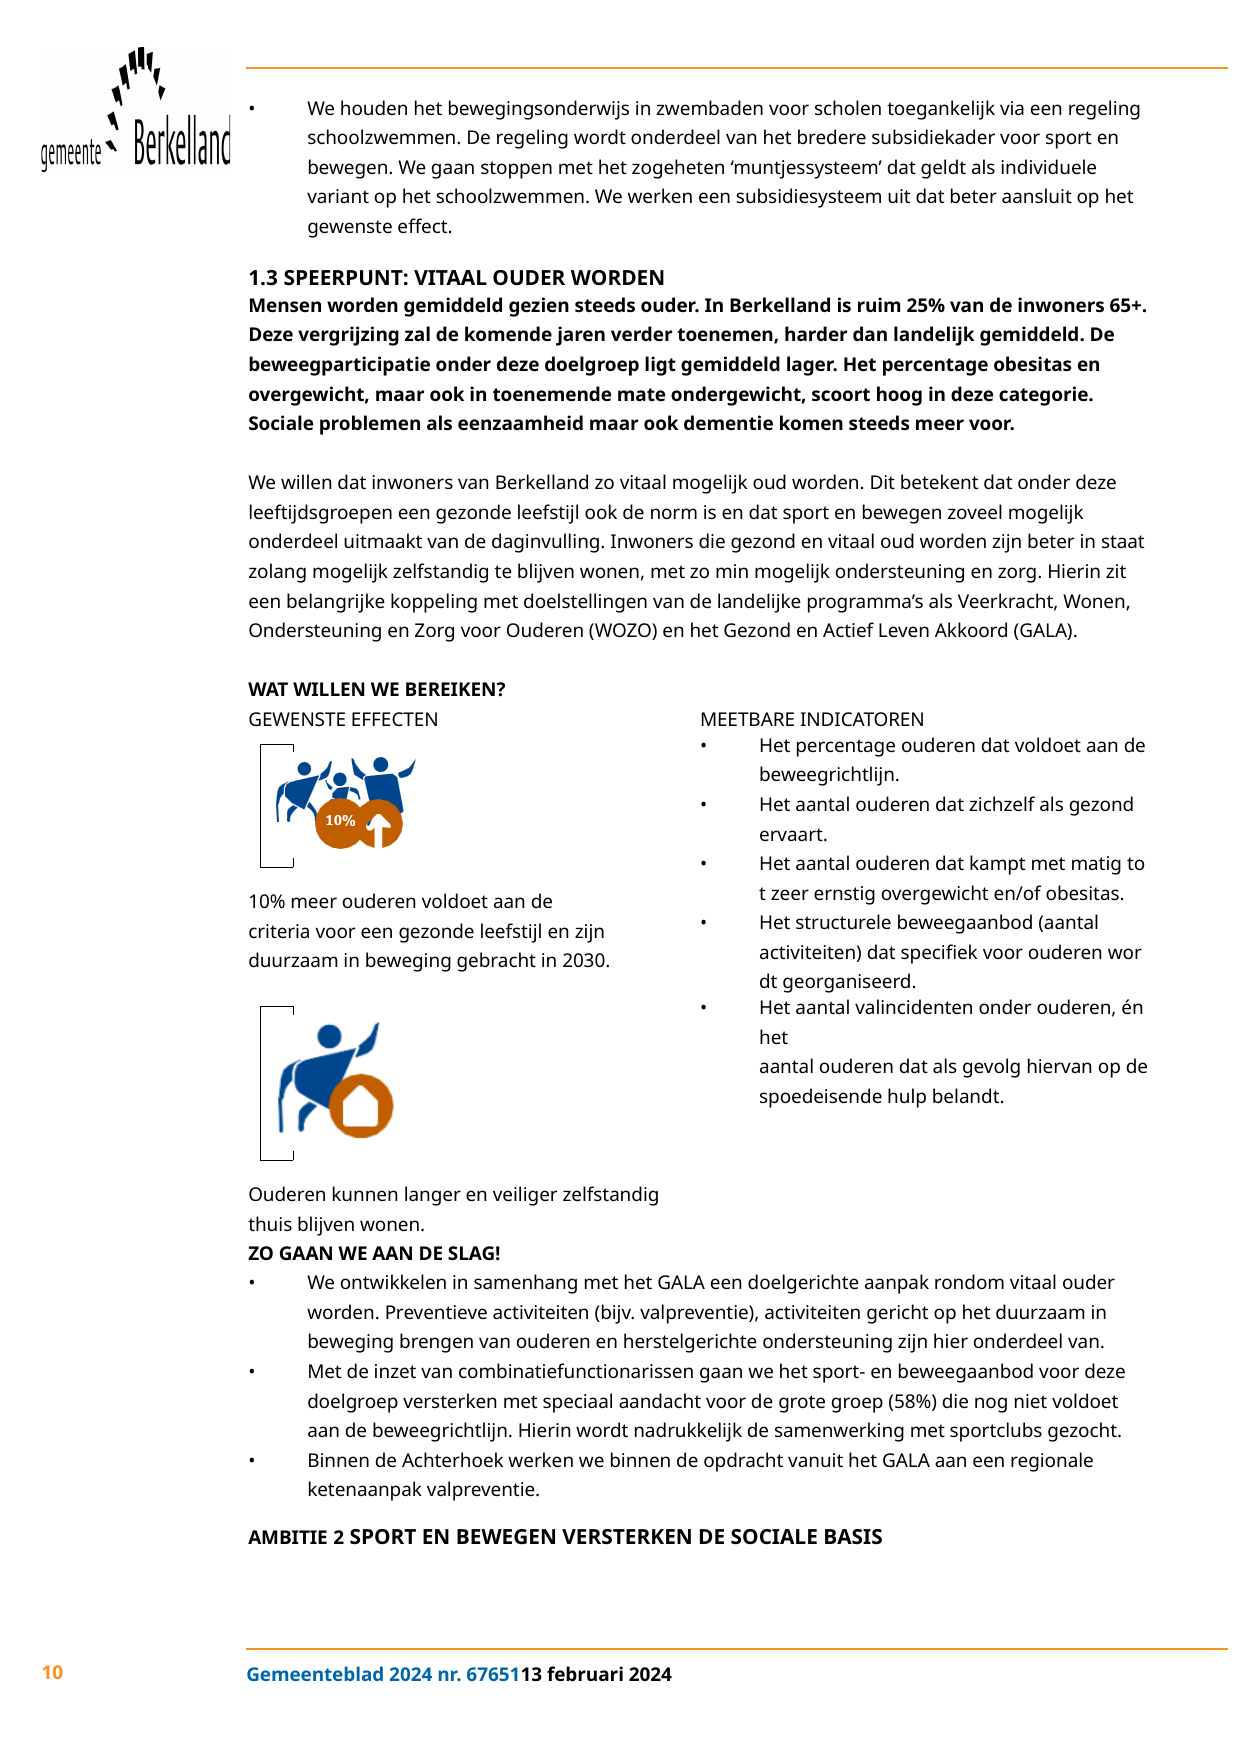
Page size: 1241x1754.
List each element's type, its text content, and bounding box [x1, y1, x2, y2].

text AMBITIE 2 SPORT EN BEWEGEN VERSTERKEN DE SOCIALE BASIS [248, 1522, 1152, 1551]
text WAT WILLEN WE BEREIKEN? [248, 677, 1152, 702]
table_cell Ouderen kunnen langer en veiliger zelfstandig thuis blijven wonen. [248, 994, 700, 1237]
text 1.3 SPEERPUNT: VITAAL OUDER WORDEN [248, 263, 1152, 292]
list We ontwikkelen in samenhang met het GALA een doelgerichte aanpak rondom vitaal ouder worden. Preventieve activiteiten (bijv. valpreventie), activiteiten gericht op het duurzaam in beweging brengen van ouderen en herstelgerichte ondersteuning zijn hier onderdeel van. [248, 1269, 1152, 1354]
list We houden het bewegingsonderwijs in zwembaden voor scholen toegankelijk via een regeling schoolzwemmen. De regeling wordt onderdeel van het bredere subsidiekader voor sport en bewegen. We gaan stoppen met het zogeheten ‘muntjessysteem’ dat geldt als individuele variant op het schoolzwemmen. We werken een subsidiesysteem uit dat beter aansluit op het gewenste effect. [248, 95, 1152, 239]
picture [268, 752, 417, 858]
text Mensen worden gemiddeld gezien steeds ouder. In Berkelland is ruim 25% van de inwoners 65+. Deze vergrijzing zal de komende jaren verder toenemen, harder dan landelijk gemiddeld. De beweegparticipatie onder deze doelgroep ligt gemiddeld lager. Het percentage obesitas en overgewicht, maar ook in toenemende mate ondergewicht, scoort hoog in deze categorie. [248, 292, 1152, 406]
table_header GEWENSTE EFFECTEN [248, 706, 700, 732]
text Sociale problemen als eenzaamheid maar ook dementie komen steeds meer voor. [248, 410, 1152, 436]
table_header MEETBARE INDICATOREN [700, 706, 1152, 732]
table_cell Het percentage ouderen dat voldoet aan de beweegrichtlijn. Het aantal ouderen dat zichzelf als gezond ervaart. Het aantal ouderen dat kampt met matig tot zeer ernstig overgewicht en/of obesitas. Het structurele beweegaanbod (aantal activiteiten) dat specifiek voor ouderen wordt georganiseerd. [700, 732, 1152, 994]
picture [41, 47, 231, 172]
list Met de inzet van combinatiefunctionarissen gaan we het sport- en beweegaanbod voor deze doelgroep versterken met speciaal aandacht voor de grote groep (58%) die nog niet voldoet aan de beweegrichtlijn. Hierin wordt nadrukkelijk de samenwerking met sportclubs gezocht. [248, 1358, 1152, 1443]
list Binnen de Achterhoek werken we binnen de opdracht vanuit het GALA aan een regionale ketenaanpak valpreventie. [248, 1447, 1152, 1502]
picture [268, 1015, 417, 1151]
text ZO GAAN WE AAN DE SLAG! [248, 1240, 1152, 1266]
table_cell 10% meer ouderen voldoet aan de criteria voor een gezonde leefstijl en zijn duurzaam in beweging gebracht in 2030. [248, 732, 700, 994]
text We willen dat inwoners van Berkelland zo vitaal mogelijk oud worden. Dit betekent dat onder deze leeftijdsgroepen een gezonde leefstijl ook de norm is en dat sport en bewegen zoveel mogelijk onderdeel uitmaakt van de daginvulling. Inwoners die gezond en vitaal oud worden zijn beter in staat zolang mogelijk zelfstandig te blijven wonen, met zo min mogelijk ondersteuning en zorg. Hierin zit een belangrijke koppeling met doelstellingen van de landelijke programma’s als Veerkracht, Wonen, Ondersteuning en Zorg voor Ouderen (WOZO) en het Gezond en Actief Leven Akkoord (GALA). [248, 469, 1152, 643]
table_cell Het aantal valincidenten onder ouderen, én het aantal ouderen dat als gevolg hiervan op de spoedeisende hulp belandt. [700, 994, 1152, 1237]
